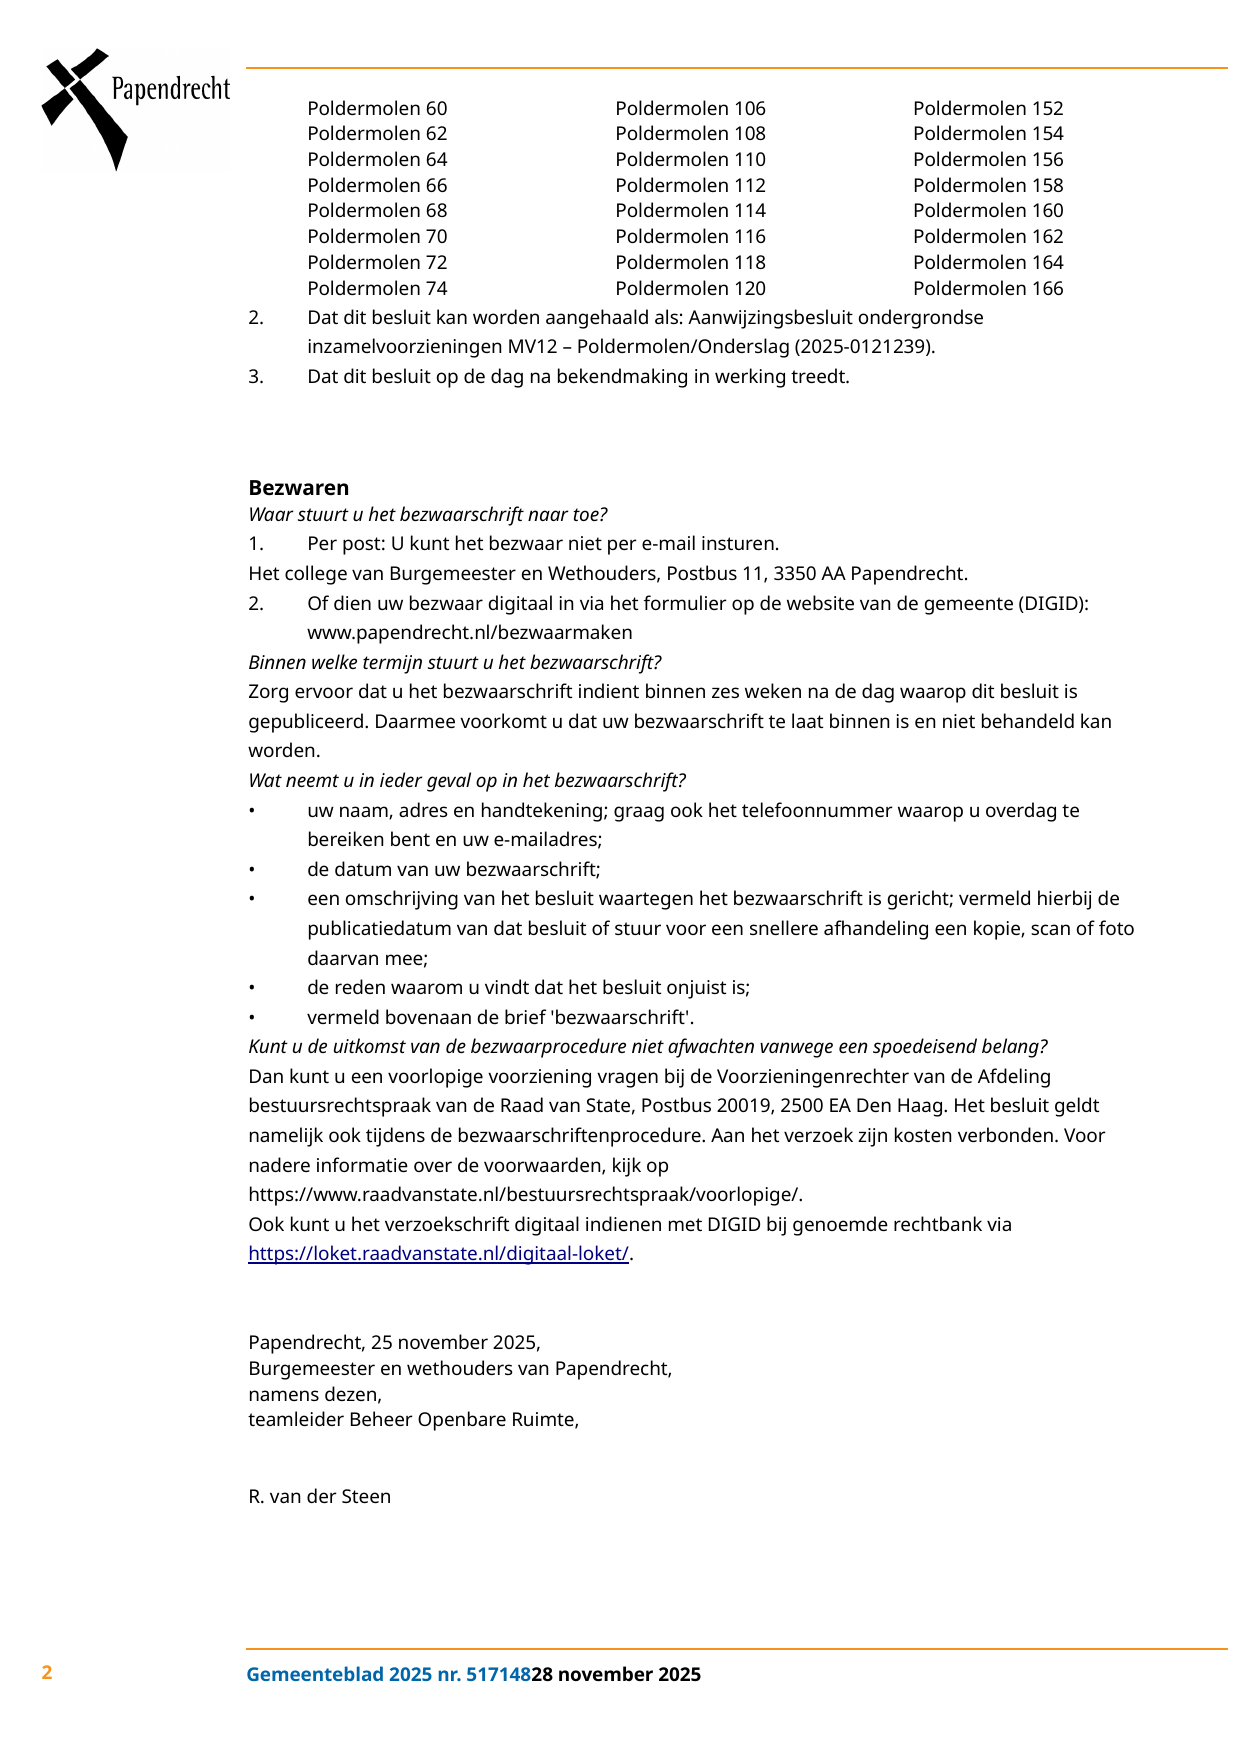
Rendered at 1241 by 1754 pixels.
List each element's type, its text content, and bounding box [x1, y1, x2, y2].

text Binnen welke termijn stuurt u het bezwaarschrift? [248, 649, 1152, 675]
table_cell Poldermolen 70 [248, 224, 556, 249]
table_cell Poldermolen 106 [556, 95, 854, 121]
table_cell Poldermolen 108 [556, 121, 854, 146]
table_cell Poldermolen 72 [248, 249, 556, 275]
table_cell Poldermolen 164 [854, 249, 1152, 275]
table_cell Poldermolen 64 [248, 146, 556, 172]
text Kunt u de uitkomst van de bezwaarprocedure niet afwachten vanwege een spoedeisend belang? [248, 1033, 1152, 1059]
list de datum van uw bezwaarschrift; [248, 856, 1152, 882]
table_cell Poldermolen 120 [556, 275, 854, 301]
table_cell Poldermolen 116 [556, 224, 854, 249]
table_cell Poldermolen 166 [854, 275, 1152, 301]
text Burgemeester en wethouders van Papendrecht, [248, 1355, 1152, 1381]
list Dat dit besluit op de dag na bekendmaking in werking treedt. [248, 363, 1152, 389]
text Dan kunt u een voorlopige voorziening vragen bij de Voorzieningenrechter van de Afdeling bestuursrechtspraak van de Raad van State, Postbus 20019, 2500 EA Den Haag. Het besluit geldt namelijk ook tijdens de bezwaarschriftenprocedure. Aan het verzoek zijn kosten verbonden. Voor nadere informatie over de voorwaarden, kijk op https://www.raadvanstate.nl/bestuursrechtspraak/voorlopige/. [248, 1063, 1152, 1207]
list een omschrijving van het besluit waartegen het bezwaarschrift is gericht; vermeld hierbij de publicatiedatum van dat besluit of stuur voor een snellere afhandeling een kopie, scan of foto daarvan mee; [248, 886, 1152, 971]
list Per post: U kunt het bezwaar niet per e-mail insturen. [248, 531, 1152, 556]
list de reden waarom u vindt dat het besluit onjuist is; [248, 974, 1152, 1000]
text Het college van Burgemeester en Wethouders, Postbus 11, 3350 AA Papendrecht. [248, 560, 1152, 586]
table_cell Poldermolen 110 [556, 146, 854, 172]
text Waar stuurt u het bezwaarschrift naar toe? [248, 501, 1152, 527]
table_cell Poldermolen 156 [854, 146, 1152, 172]
table_cell Poldermolen 118 [556, 249, 854, 275]
text Ook kunt u het verzoekschrift digitaal indienen met DIGID bij genoemde rechtbank via https://loket.raadvanstate.nl/digitaal-loket/. [248, 1211, 1152, 1266]
table_cell Poldermolen 74 [248, 275, 556, 301]
text R. van der Steen [248, 1484, 1152, 1509]
list Of dien uw bezwaar digitaal in via het formulier op de website van de gemeente (DIGID): www.papendrecht.nl/bezwaarmaken [248, 590, 1152, 645]
table_cell Poldermolen 68 [248, 198, 556, 223]
text teamleider Beheer Openbare Ruimte, [248, 1407, 1152, 1432]
text Wat neemt u in ieder geval op in het bezwaarschrift? [248, 767, 1152, 793]
table_cell Poldermolen 62 [248, 121, 556, 146]
picture [41, 47, 231, 172]
table_cell Poldermolen 162 [854, 224, 1152, 249]
list uw naam, adres en handtekening; graag ook het telefoonnummer waarop u overdag te bereiken bent en uw e-mailadres; [248, 797, 1152, 852]
list vermeld bovenaan de brief 'bezwaarschrift'. [248, 1004, 1152, 1030]
table_cell Poldermolen 114 [556, 198, 854, 223]
table_cell Poldermolen 60 [248, 95, 556, 121]
list Dat dit besluit kan worden aangehaald als: Aanwijzingsbesluit ondergrondse inzamelvoorzieningen MV12 – Poldermolen/Onderslag (2025-0121239). [248, 304, 1152, 359]
table_cell Poldermolen 160 [854, 198, 1152, 223]
text Bezwaren [248, 473, 1152, 501]
text Zorg ervoor dat u het bezwaarschrift indient binnen zes weken na de dag waarop dit besluit is gepubliceerd. Daarmee voorkomt u dat uw bezwaarschrift te laat binnen is en niet behandeld kan worden. [248, 678, 1152, 763]
table_cell Poldermolen 158 [854, 172, 1152, 198]
table_cell Poldermolen 152 [854, 95, 1152, 121]
text Papendrecht, 25 november 2025, [248, 1329, 1152, 1355]
table_cell Poldermolen 66 [248, 172, 556, 198]
table_cell Poldermolen 154 [854, 121, 1152, 146]
text namens dezen, [248, 1381, 1152, 1407]
table_cell Poldermolen 112 [556, 172, 854, 198]
